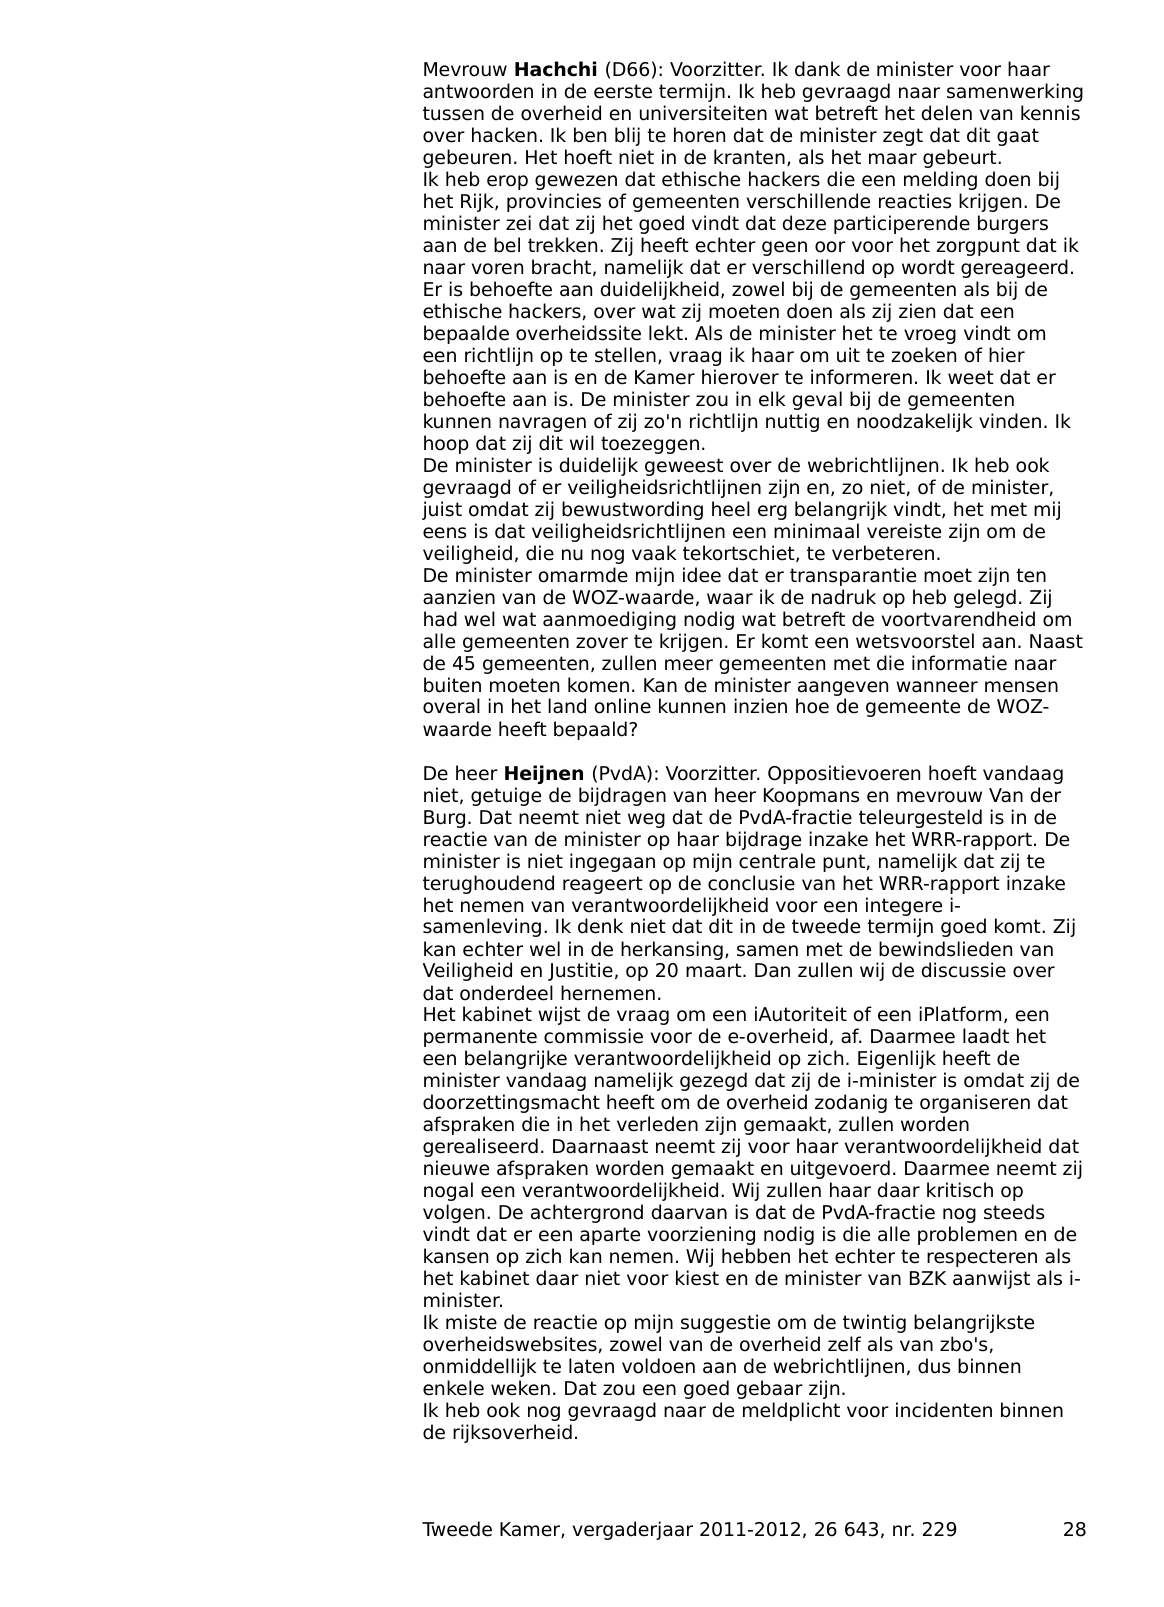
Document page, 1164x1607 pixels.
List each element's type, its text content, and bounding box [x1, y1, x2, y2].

text Mevrouw Hachchi (D66): Voorzitter. Ik dank de minister voor haar antwoorden in de eerste termijn. Ik heb gevraagd naar samenwerking tussen de overheid en universiteiten wat betreft het delen van kennis over hacken. Ik ben blij te horen dat de minister zegt dat dit gaat gebeuren. Het hoeft niet in de kranten, als het maar gebeurt. [422, 59, 1087, 169]
text De heer Heijnen (PvdA): Voorzitter. Oppositievoeren hoeft vandaag niet, getuige de bijdragen van heer Koopmans en mevrouw Van der Burg. Dat neemt niet weg dat de PvdA-fractie teleurgesteld is in de reactie van de minister op haar bijdrage inzake het WRR-rapport. De minister is niet ingegaan op mijn centrale punt, namelijk dat zij te terughoudend reageert op de conclusie van het WRR-rapport inzake het nemen van verantwoordelijkheid voor een integere i-samenleving. Ik denk niet dat dit in de tweede termijn goed komt. Zij kan echter wel in de herkansing, samen met de bewindslieden van Veiligheid en Justitie, op 20 maart. Dan zullen wij de discussie over dat onderdeel hernemen. [422, 763, 1087, 1004]
text Ik heb erop gewezen dat ethische hackers die een melding doen bij het Rijk, provincies of gemeenten verschillende reacties krijgen. De minister zei dat zij het goed vindt dat deze participerende burgers aan de bel trekken. Zij heeft echter geen oor voor het zorgpunt dat ik naar voren bracht, namelijk dat er verschillend op wordt gereageerd. Er is behoefte aan duidelijkheid, zowel bij de gemeenten als bij de ethische hackers, over wat zij moeten doen als zij zien dat een bepaalde overheidssite lekt. Als de minister het te vroeg vindt om een richtlijn op te stellen, vraag ik haar om uit te zoeken of hier behoefte aan is en de Kamer hierover te informeren. Ik weet dat er behoefte aan is. De minister zou in elk geval bij de gemeenten kunnen navragen of zij zo'n richtlijn nuttig en noodzakelijk vinden. Ik hoop dat zij dit wil toezeggen. [422, 169, 1087, 455]
text De minister omarmde mijn idee dat er transparantie moet zijn ten aanzien van de WOZ-waarde, waar ik de nadruk op heb gelegd. Zij had wel wat aanmoediging nodig wat betreft de voortvarendheid om alle gemeenten zover te krijgen. Er komt een wetsvoorstel aan. Naast de 45 gemeenten, zullen meer gemeenten met die informatie naar buiten moeten komen. Kan de minister aangeven wanneer mensen overal in het land online kunnen inzien hoe de gemeente de WOZ-waarde heeft bepaald? [422, 564, 1087, 740]
text Ik miste de reactie op mijn suggestie om de twintig belangrijkste overheidswebsites, zowel van de overheid zelf als van zbo's, onmiddellijk te laten voldoen aan de webrichtlijnen, dus binnen enkele weken. Dat zou een goed gebaar zijn. [422, 1312, 1087, 1400]
text De minister is duidelijk geweest over de webrichtlijnen. Ik heb ook gevraagd of er veiligheidsrichtlijnen zijn en, zo niet, of de minister, juist omdat zij bewustwording heel erg belangrijk vindt, het met mij eens is dat veiligheidsrichtlijnen een minimaal vereiste zijn om de veiligheid, die nu nog vaak tekortschiet, te verbeteren. [422, 455, 1087, 564]
text Het kabinet wijst de vraag om een iAutoriteit of een iPlatform, een permanente commissie voor de e-overheid, af. Daarmee laadt het een belangrijke verantwoordelijkheid op zich. Eigenlijk heeft de minister vandaag namelijk gezegd dat zij de i-minister is omdat zij de doorzettingsmacht heeft om de overheid zodanig te organiseren dat afspraken die in het verleden zijn gemaakt, zullen worden gerealiseerd. Daarnaast neemt zij voor haar verantwoordelijkheid dat nieuwe afspraken worden gemaakt en uitgevoerd. Daarmee neemt zij nogal een verantwoordelijkheid. Wij zullen haar daar kritisch op volgen. De achtergrond daarvan is dat de PvdA-fractie nog steeds vindt dat er een aparte voorziening nodig is die alle problemen en de kansen op zich kan nemen. Wij hebben het echter te respecteren als het kabinet daar niet voor kiest en de minister van BZK aanwijst als i-minister. [422, 1004, 1087, 1312]
text Ik heb ook nog gevraagd naar de meldplicht voor incidenten binnen de rijksoverheid. [422, 1400, 1087, 1444]
